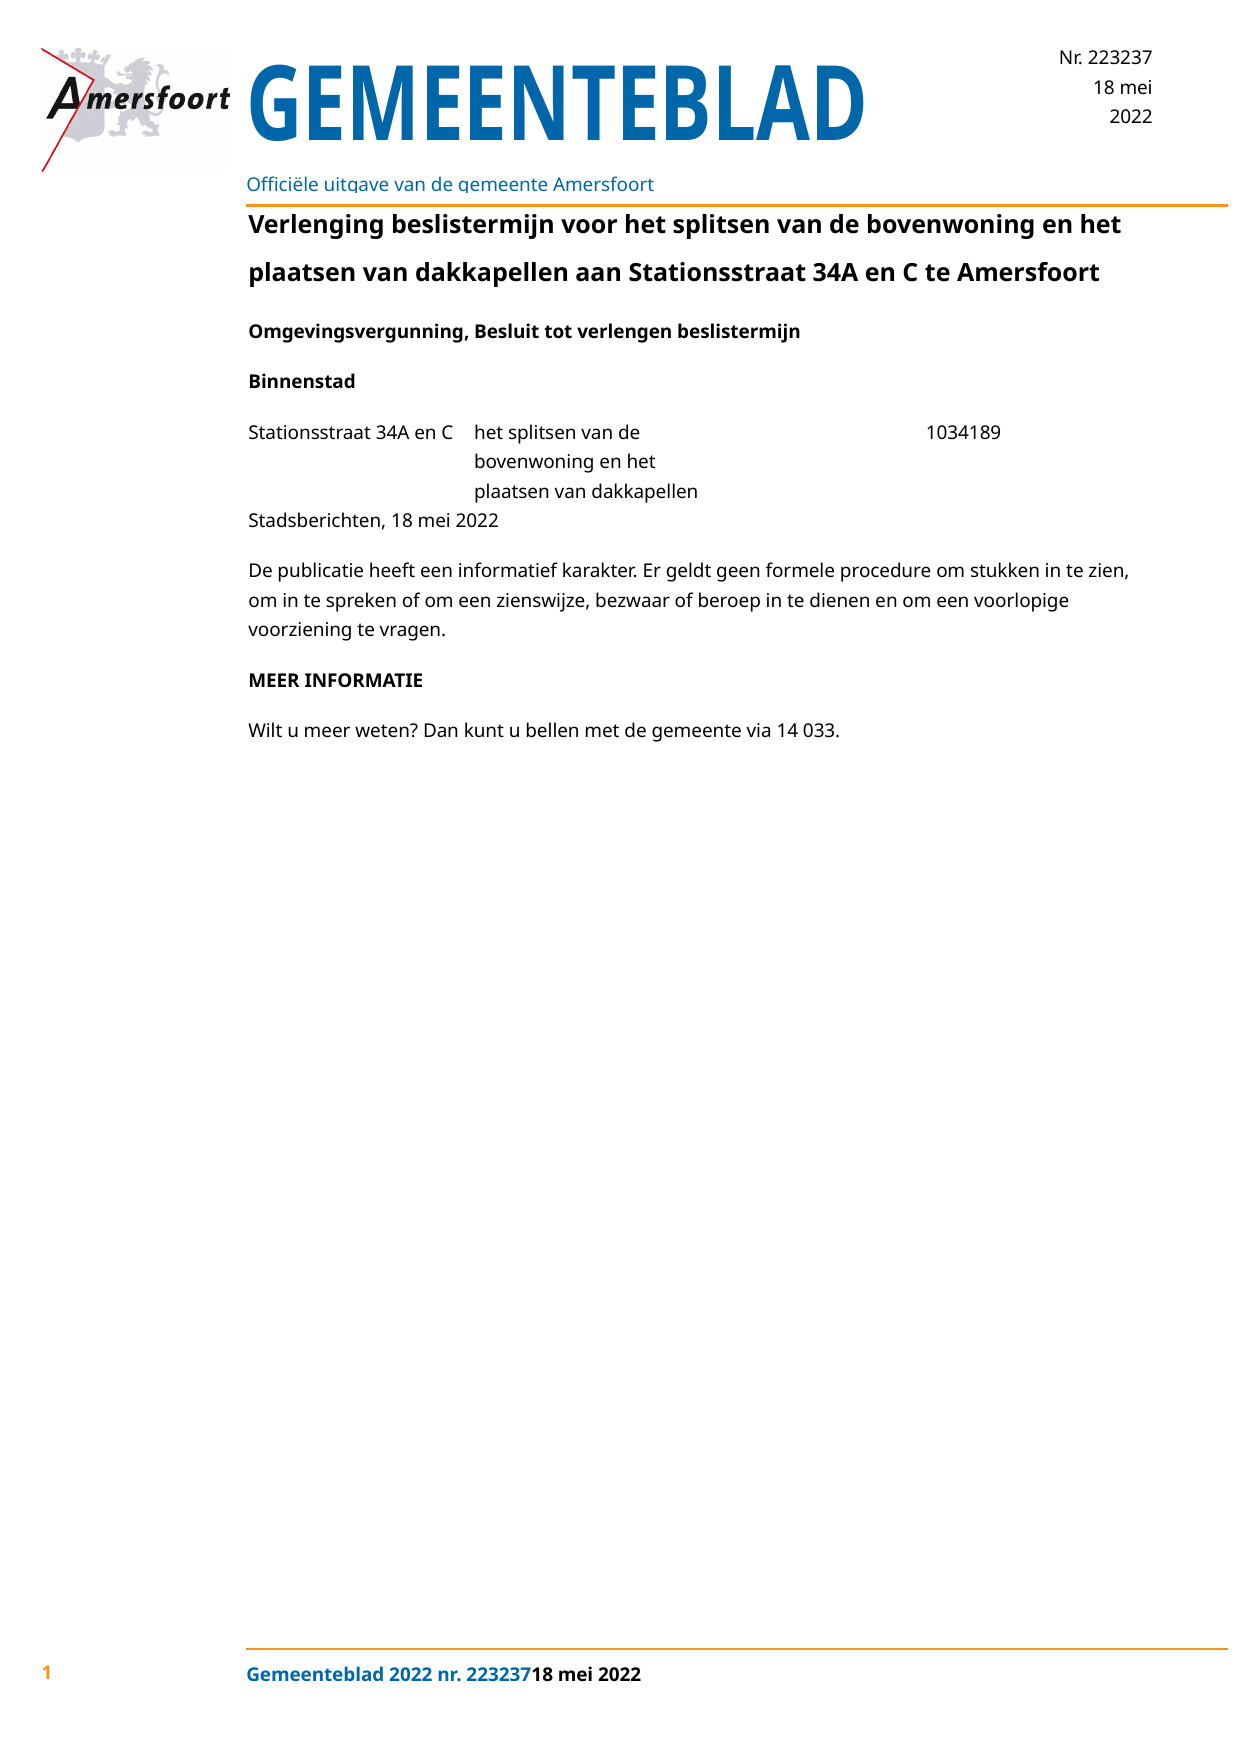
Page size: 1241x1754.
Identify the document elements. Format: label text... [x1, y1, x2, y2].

text De publicatie heeft een informatief karakter. Er geldt geen formele procedure om stukken in te zien, om in te spreken of om een zienswijze, bezwaar of beroep in te dienen en om een voorlopige voorziening te vragen. [248, 557, 1152, 642]
picture [41, 47, 231, 172]
table_header [700, 419, 926, 504]
table_header 1034189 [926, 419, 1152, 504]
text Omgevingsvergunning, Besluit tot verlengen beslistermijn [248, 318, 1152, 344]
text Verlenging beslistermijn voor het splitsen van de bovenwoning en het plaatsen van dakkapellen aan Stationsstraat 34A en C te Amersfoort [248, 207, 1152, 288]
text Stadsberichten, 18 mei 2022 [248, 507, 1152, 533]
text Binnenstad [248, 368, 1152, 394]
table_header het splitsen van de bovenwoning en het plaatsen van dakkapellen [474, 419, 700, 504]
text MEER INFORMATIE [248, 667, 1152, 693]
text Wilt u meer weten? Dan kunt u bellen met de gemeente via 14 033. [248, 717, 1152, 743]
table_header Stationsstraat 34A en C [248, 419, 474, 504]
